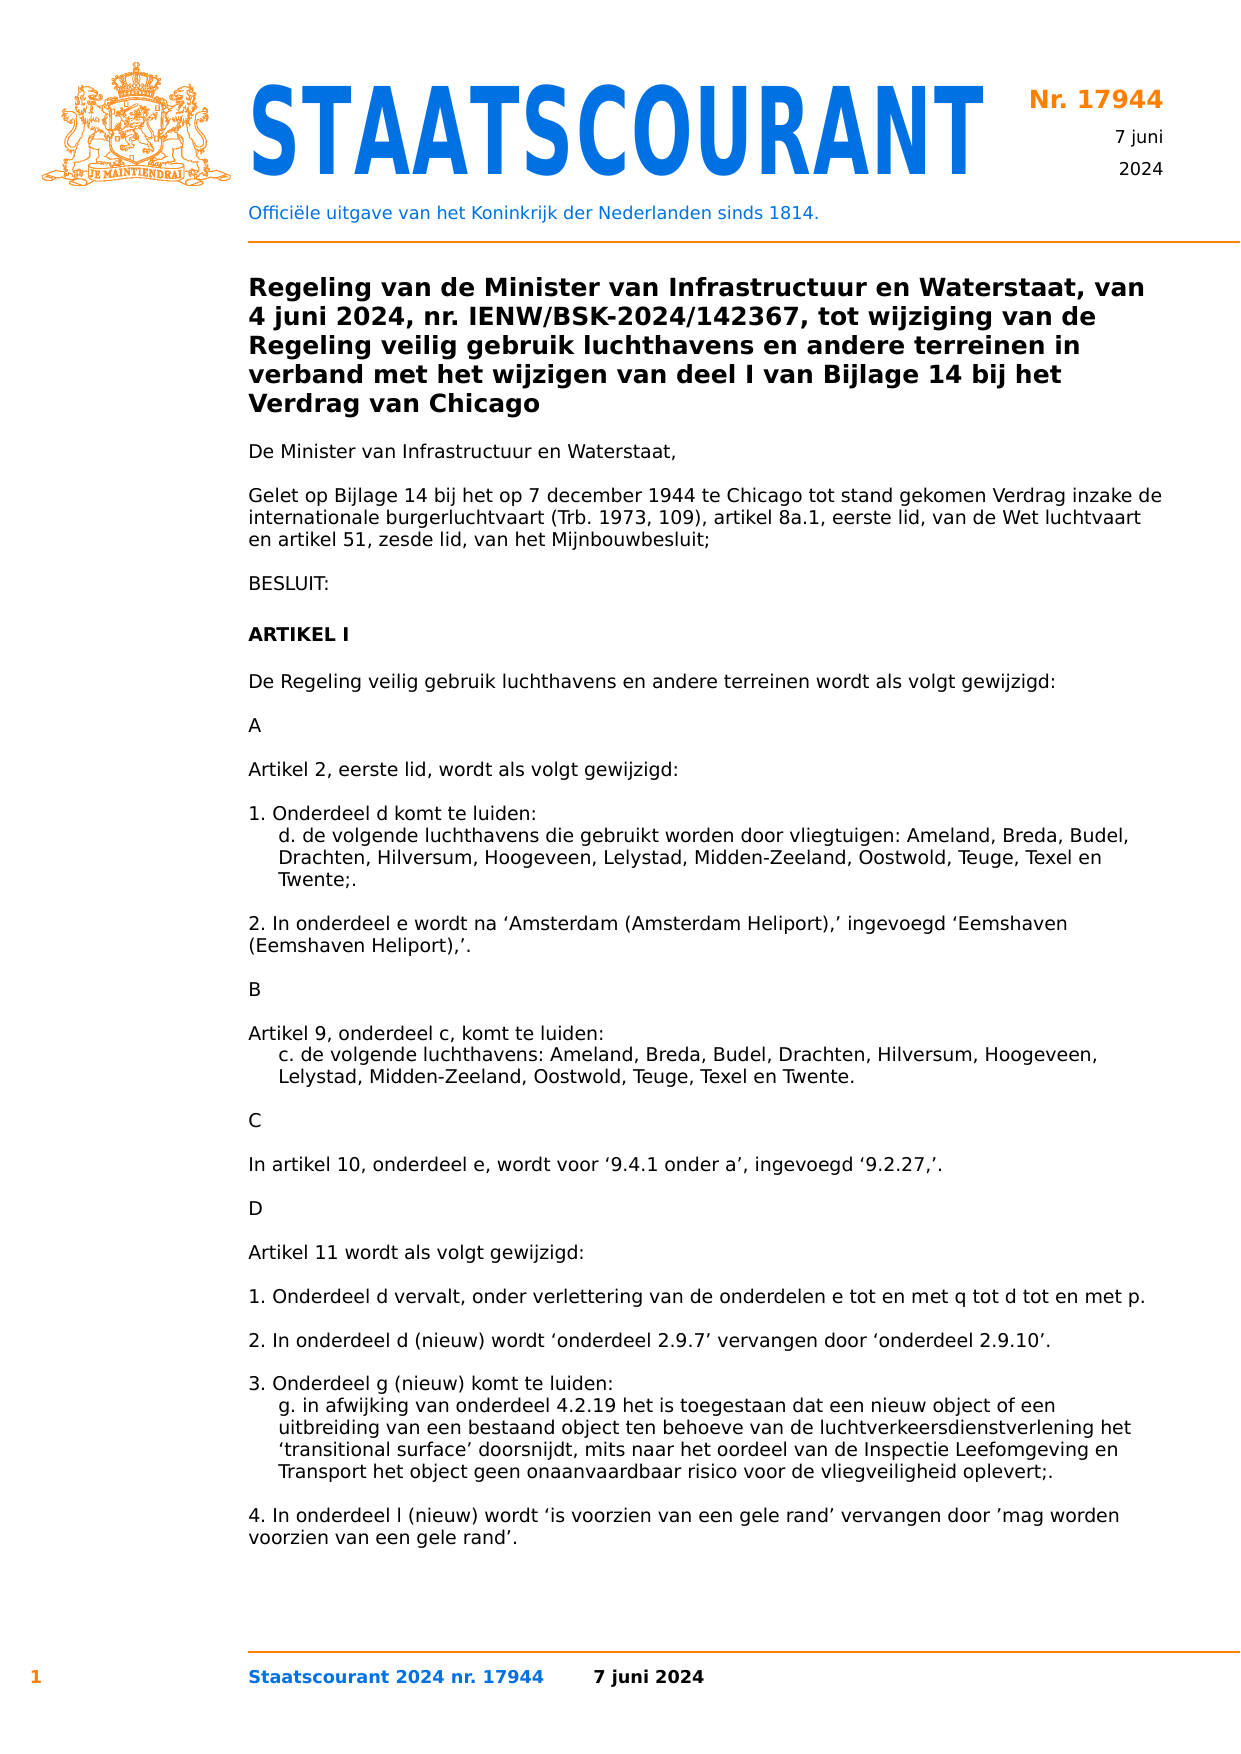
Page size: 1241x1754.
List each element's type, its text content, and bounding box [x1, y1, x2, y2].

table_header STAATSCOURANT [248, 62, 998, 203]
text De Minister van Infrastructuur en Waterstaat, [248, 441, 1163, 463]
text A [248, 715, 1163, 737]
text C [248, 1110, 1163, 1132]
text 3. Onderdeel g (nieuw) komt te luiden: [248, 1373, 1163, 1395]
subtitle ARTIKEL I [248, 624, 1163, 646]
table_cell 2024 [998, 153, 1240, 203]
text g. in afwijking van onderdeel 4.2.19 het is toegestaan dat een nieuw object of een uitbreiding van een bestaand object ten behoeve van de luchtverkeersdienstverlening het ‘transitional surface’ doorsnijdt, mits naar het oordeel van de Inspectie Leefomgeving en Transport het object geen onaanvaardbaar risico voor de vliegveiligheid oplevert;. [278, 1395, 1163, 1483]
text 1. Onderdeel d komt te luiden: [248, 803, 1163, 825]
text d. de volgende luchthavens die gebruikt worden door vliegtuigen: Ameland, Breda, Budel, Drachten, Hilversum, Hoogeveen, Lelystad, Midden-Zeeland, Oostwold, Teuge, Texel en Twente;. [278, 825, 1163, 891]
text 1. Onderdeel d vervalt, onder verlettering van de onderdelen e tot en met q tot d tot en met p. [248, 1286, 1163, 1308]
subtitle Regeling van de Minister van Infrastructuur en Waterstaat, van 4 juni 2024, nr. IENW/BSK-2024/142367, tot wijziging van de Regeling veilig gebruik luchthavens en andere terreinen in verband met het wijzigen van deel I van Bijlage 14 bij het Verdrag van Chicago [248, 273, 1163, 419]
table_header [25, 62, 248, 241]
text In artikel 10, onderdeel e, wordt voor ‘9.4.1 onder a’, ingevoegd ‘9.2.27,’. [248, 1154, 1163, 1176]
table_header Nr. 17944 [998, 62, 1240, 121]
text c. de volgende luchthavens: Ameland, Breda, Budel, Drachten, Hilversum, Hoogeveen, Lelystad, Midden-Zeeland, Oostwold, Teuge, Texel en Twente. [278, 1044, 1163, 1088]
text 2. In onderdeel d (nieuw) wordt ‘onderdeel 2.9.7’ vervangen door ‘onderdeel 2.9.10’. [248, 1329, 1163, 1351]
text Artikel 11 wordt als volgt gewijzigd: [248, 1242, 1163, 1264]
text Artikel 2, eerste lid, wordt als volgt gewijzigd: [248, 759, 1163, 781]
text Gelet op Bijlage 14 bij het op 7 december 1944 te Chicago tot stand gekomen Verdrag inzake de internationale burgerluchtvaart (Trb. 1973, 109), artikel 8a.1, eerste lid, van de Wet luchtvaart en artikel 51, zesde lid, van het Mijnbouwbesluit; [248, 484, 1163, 551]
text B [248, 978, 1163, 1001]
text 4. In onderdeel l (nieuw) wordt ‘is voorzien van een gele rand’ vervangen door ’mag worden voorzien van een gele rand’. [248, 1505, 1163, 1549]
text Artikel 9, onderdeel c, komt te luiden: [248, 1022, 1163, 1044]
text BESLUIT: [248, 572, 1163, 594]
table_cell Officiële uitgave van het Koninkrijk der Nederlanden sinds 1814. [248, 203, 1240, 241]
text 2. In onderdeel e wordt na ‘Amsterdam (Amsterdam Heliport),’ ingevoegd ‘Eemshaven (Eemshaven Heliport),’. [248, 913, 1163, 957]
table_cell 7 juni [998, 121, 1240, 153]
text D [248, 1198, 1163, 1220]
picture [41, 62, 231, 186]
text De Regeling veilig gebruik luchthavens en andere terreinen wordt als volgt gewijzigd: [248, 671, 1163, 693]
